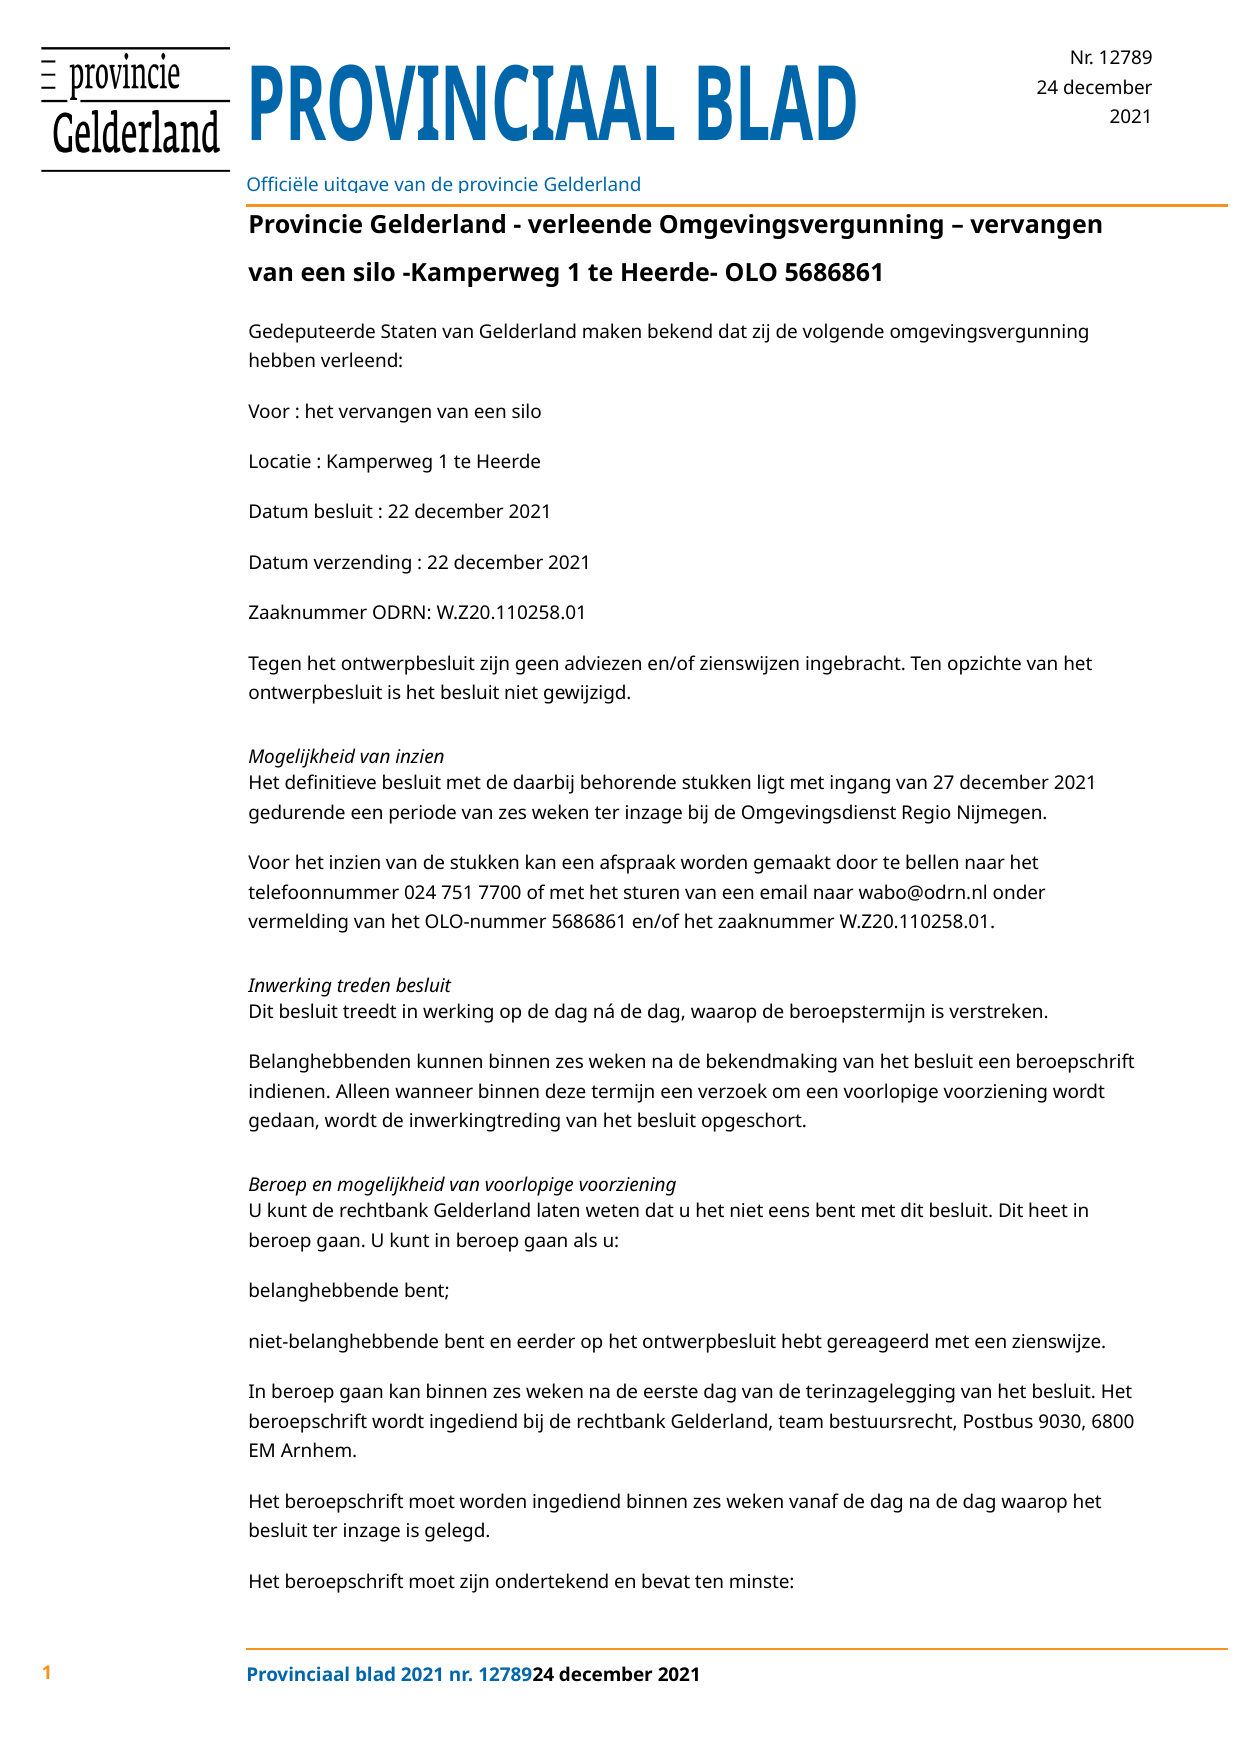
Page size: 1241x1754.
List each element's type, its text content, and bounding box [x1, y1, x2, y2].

text niet-belanghebbende bent en eerder op het ontwerpbesluit hebt gereageerd met een zienswijze. [248, 1328, 1152, 1353]
text Gedeputeerde Staten van Gelderland maken bekend dat zij de volgende omgevingsvergunning hebben verleend: [248, 318, 1152, 373]
text Voor : het vervangen van een silo [248, 398, 1152, 424]
text U kunt de rechtbank Gelderland laten weten dat u het niet eens bent met dit besluit. Dit heet in beroep gaan. U kunt in beroep gaan als u: [248, 1197, 1152, 1253]
text Beroep en mogelijkheid van voorlopige voorziening [248, 1172, 1152, 1197]
text belanghebbende bent; [248, 1277, 1152, 1303]
text Mogelijkheid van inzien [248, 743, 1152, 769]
picture [41, 47, 231, 172]
text Provincie Gelderland - verleende Omgevingsvergunning – vervangen van een silo -Kamperweg 1 te Heerde- OLO 5686861 [248, 207, 1152, 288]
text Het beroepschrift moet zijn ondertekend en bevat ten minste: [248, 1568, 1152, 1593]
text Datum verzending : 22 december 2021 [248, 549, 1152, 575]
text Voor het inzien van de stukken kan een afspraak worden gemaakt door te bellen naar het telefoonnummer 024 751 7700 of met het sturen van een email naar wabo@odrn.nl onder vermelding van het OLO-nummer 5686861 en/of het zaaknummer W.Z20.110258.01. [248, 849, 1152, 934]
text Dit besluit treedt in werking op de dag ná de dag, waarop de beroepstermijn is verstreken. [248, 998, 1152, 1024]
text In beroep gaan kan binnen zes weken na de eerste dag van de terinzagelegging van het besluit. Het beroepschrift wordt ingediend bij de rechtbank Gelderland, team bestuursrecht, Postbus 9030, 6800 EM Arnhem. [248, 1378, 1152, 1463]
text Tegen het ontwerpbesluit zijn geen adviezen en/of zienswijzen ingebracht. Ten opzichte van het ontwerpbesluit is het besluit niet gewijzigd. [248, 650, 1152, 705]
text Het beroepschrift moet worden ingediend binnen zes weken vanaf de dag na de dag waarop het besluit ter inzage is gelegd. [248, 1488, 1152, 1543]
text Locatie : Kamperweg 1 te Heerde [248, 448, 1152, 474]
text Datum besluit : 22 december 2021 [248, 499, 1152, 524]
text Zaaknummer ODRN: W.Z20.110258.01 [248, 599, 1152, 625]
text Belanghebbenden kunnen binnen zes weken na de bekendmaking van het besluit een beroepschrift indienen. Alleen wanneer binnen deze termijn een verzoek om een voorlopige voorziening wordt gedaan, wordt de inwerkingtreding van het besluit opgeschort. [248, 1048, 1152, 1133]
text Inwerking treden besluit [248, 972, 1152, 998]
text Het definitieve besluit met de daarbij behorende stukken ligt met ingang van 27 december 2021 gedurende een periode van zes weken ter inzage bij de Omgevingsdienst Regio Nijmegen. [248, 769, 1152, 824]
